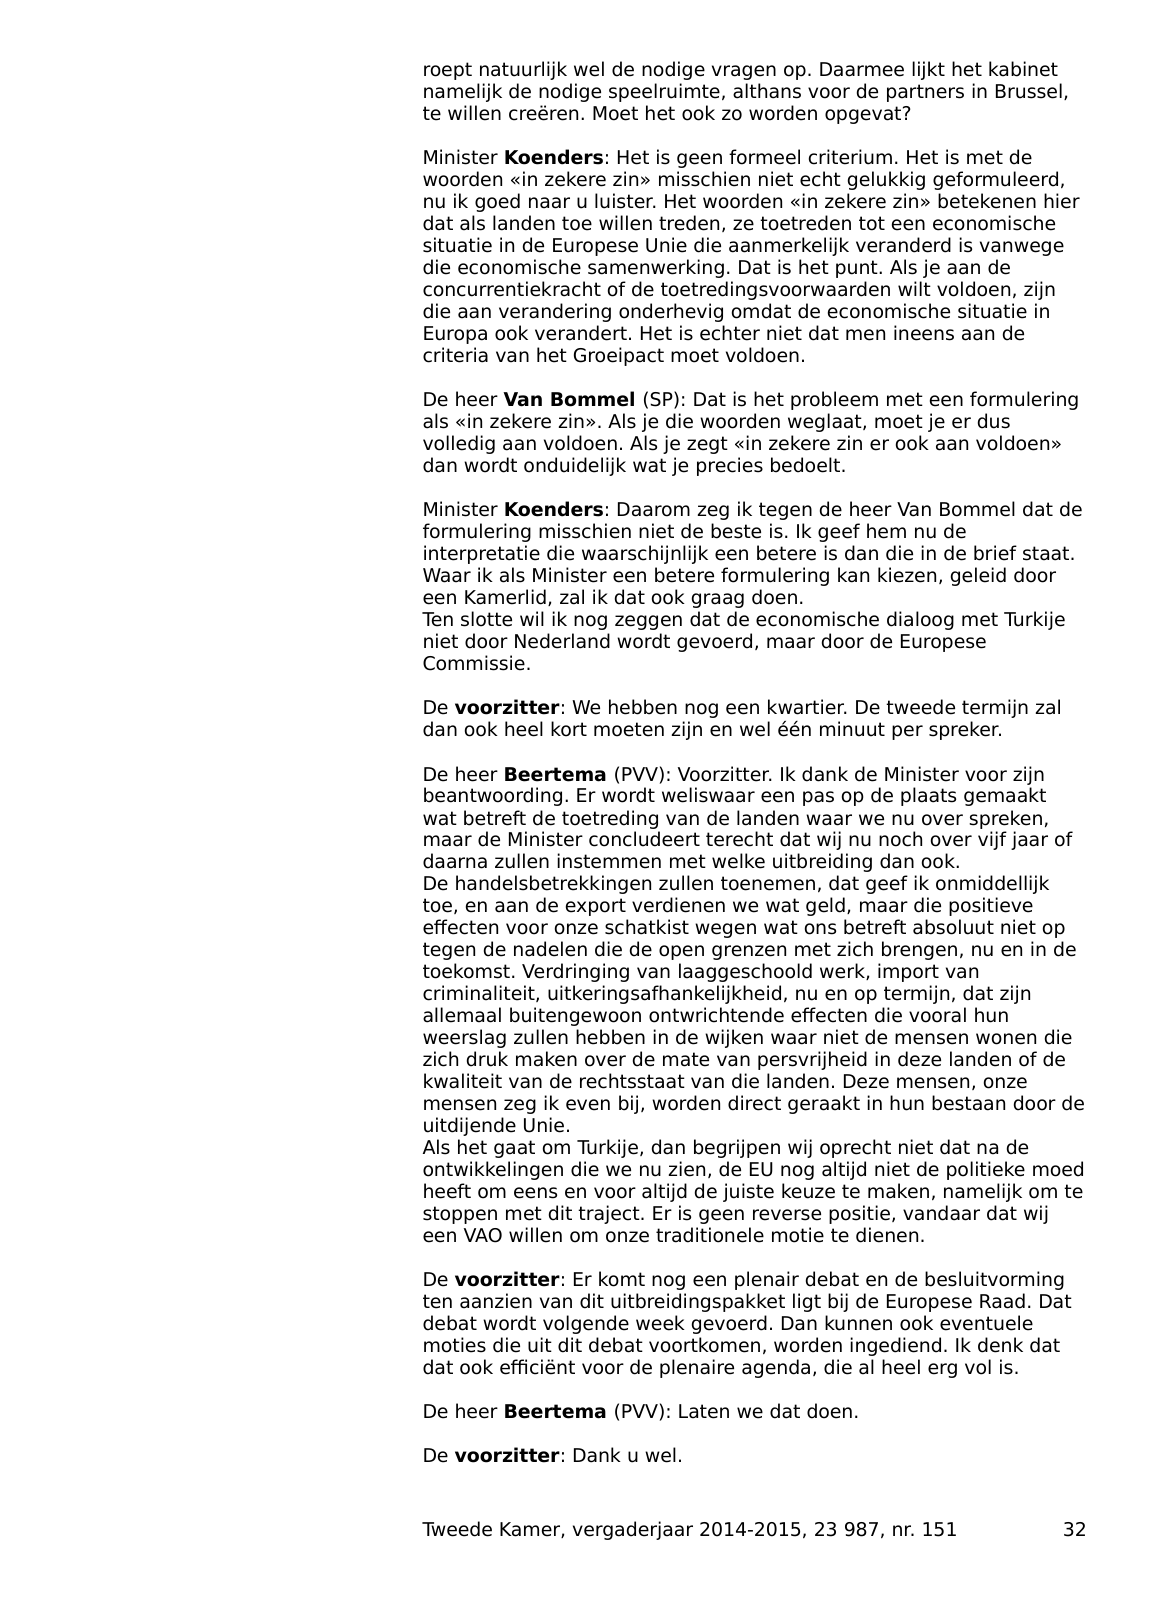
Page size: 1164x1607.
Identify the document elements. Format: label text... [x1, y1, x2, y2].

text Als het gaat om Turkije, dan begrijpen wij oprecht niet dat na de ontwikkelingen die we nu zien, de EU nog altijd niet de politieke moed heeft om eens en voor altijd de juiste keuze te maken, namelijk om te stoppen met dit traject. Er is geen reverse positie, vandaar dat wij een VAO willen om onze traditionele motie te dienen. [422, 1137, 1087, 1247]
text De voorzitter: Dank u wel. [422, 1445, 1087, 1467]
text De voorzitter: We hebben nog een kwartier. De tweede termijn zal dan ook heel kort moeten zijn en wel één minuut per spreker. [422, 697, 1087, 741]
text De heer Beertema (PVV): Laten we dat doen. [422, 1401, 1087, 1423]
text Minister Koenders: Daarom zeg ik tegen de heer Van Bommel dat de formulering misschien niet de beste is. Ik geef hem nu de interpretatie die waarschijnlijk een betere is dan die in de brief staat. Waar ik als Minister een betere formulering kan kiezen, geleid door een Kamerlid, zal ik dat ook graag doen. [422, 499, 1087, 609]
text roept natuurlijk wel de nodige vragen op. Daarmee lijkt het kabinet namelijk de nodige speelruimte, althans voor de partners in Brussel, te willen creëren. Moet het ook zo worden opgevat? [422, 59, 1087, 125]
text De heer Beertema (PVV): Voorzitter. Ik dank de Minister voor zijn beantwoording. Er wordt weliswaar een pas op de plaats gemaakt wat betreft de toetreding van de landen waar we nu over spreken, maar de Minister concludeert terecht dat wij nu noch over vijf jaar of daarna zullen instemmen met welke uitbreiding dan ook. [422, 763, 1087, 873]
text Ten slotte wil ik nog zeggen dat de economische dialoog met Turkije niet door Nederland wordt gevoerd, maar door de Europese Commissie. [422, 609, 1087, 675]
text De heer Van Bommel (SP): Dat is het probleem met een formulering als «in zekere zin». Als je die woorden weglaat, moet je er dus volledig aan voldoen. Als je zegt «in zekere zin er ook aan voldoen» dan wordt onduidelijk wat je precies bedoelt. [422, 389, 1087, 477]
text Minister Koenders: Het is geen formeel criterium. Het is met de woorden «in zekere zin» misschien niet echt gelukkig geformuleerd, nu ik goed naar u luister. Het woorden «in zekere zin» betekenen hier dat als landen toe willen treden, ze toetreden tot een economische situatie in de Europese Unie die aanmerkelijk veranderd is vanwege die economische samenwerking. Dat is het punt. Als je aan de concurrentiekracht of de toetredingsvoorwaarden wilt voldoen, zijn die aan verandering onderhevig omdat de economische situatie in Europa ook verandert. Het is echter niet dat men ineens aan de criteria van het Groeipact moet voldoen. [422, 147, 1087, 367]
text De handelsbetrekkingen zullen toenemen, dat geef ik onmiddellijk toe, en aan de export verdienen we wat geld, maar die positieve effecten voor onze schatkist wegen wat ons betreft absoluut niet op tegen de nadelen die de open grenzen met zich brengen, nu en in de toekomst. Verdringing van laaggeschoold werk, import van criminaliteit, uitkeringsafhankelijkheid, nu en op termijn, dat zijn allemaal buitengewoon ontwrichtende effecten die vooral hun weerslag zullen hebben in de wijken waar niet de mensen wonen die zich druk maken over de mate van persvrijheid in deze landen of de kwaliteit van de rechtsstaat van die landen. Deze mensen, onze mensen zeg ik even bij, worden direct geraakt in hun bestaan door de uitdijende Unie. [422, 873, 1087, 1137]
text De voorzitter: Er komt nog een plenair debat en de besluitvorming ten aanzien van dit uitbreidingspakket ligt bij de Europese Raad. Dat debat wordt volgende week gevoerd. Dan kunnen ook eventuele moties die uit dit debat voortkomen, worden ingediend. Ik denk dat dat ook efficiënt voor de plenaire agenda, die al heel erg vol is. [422, 1269, 1087, 1379]
